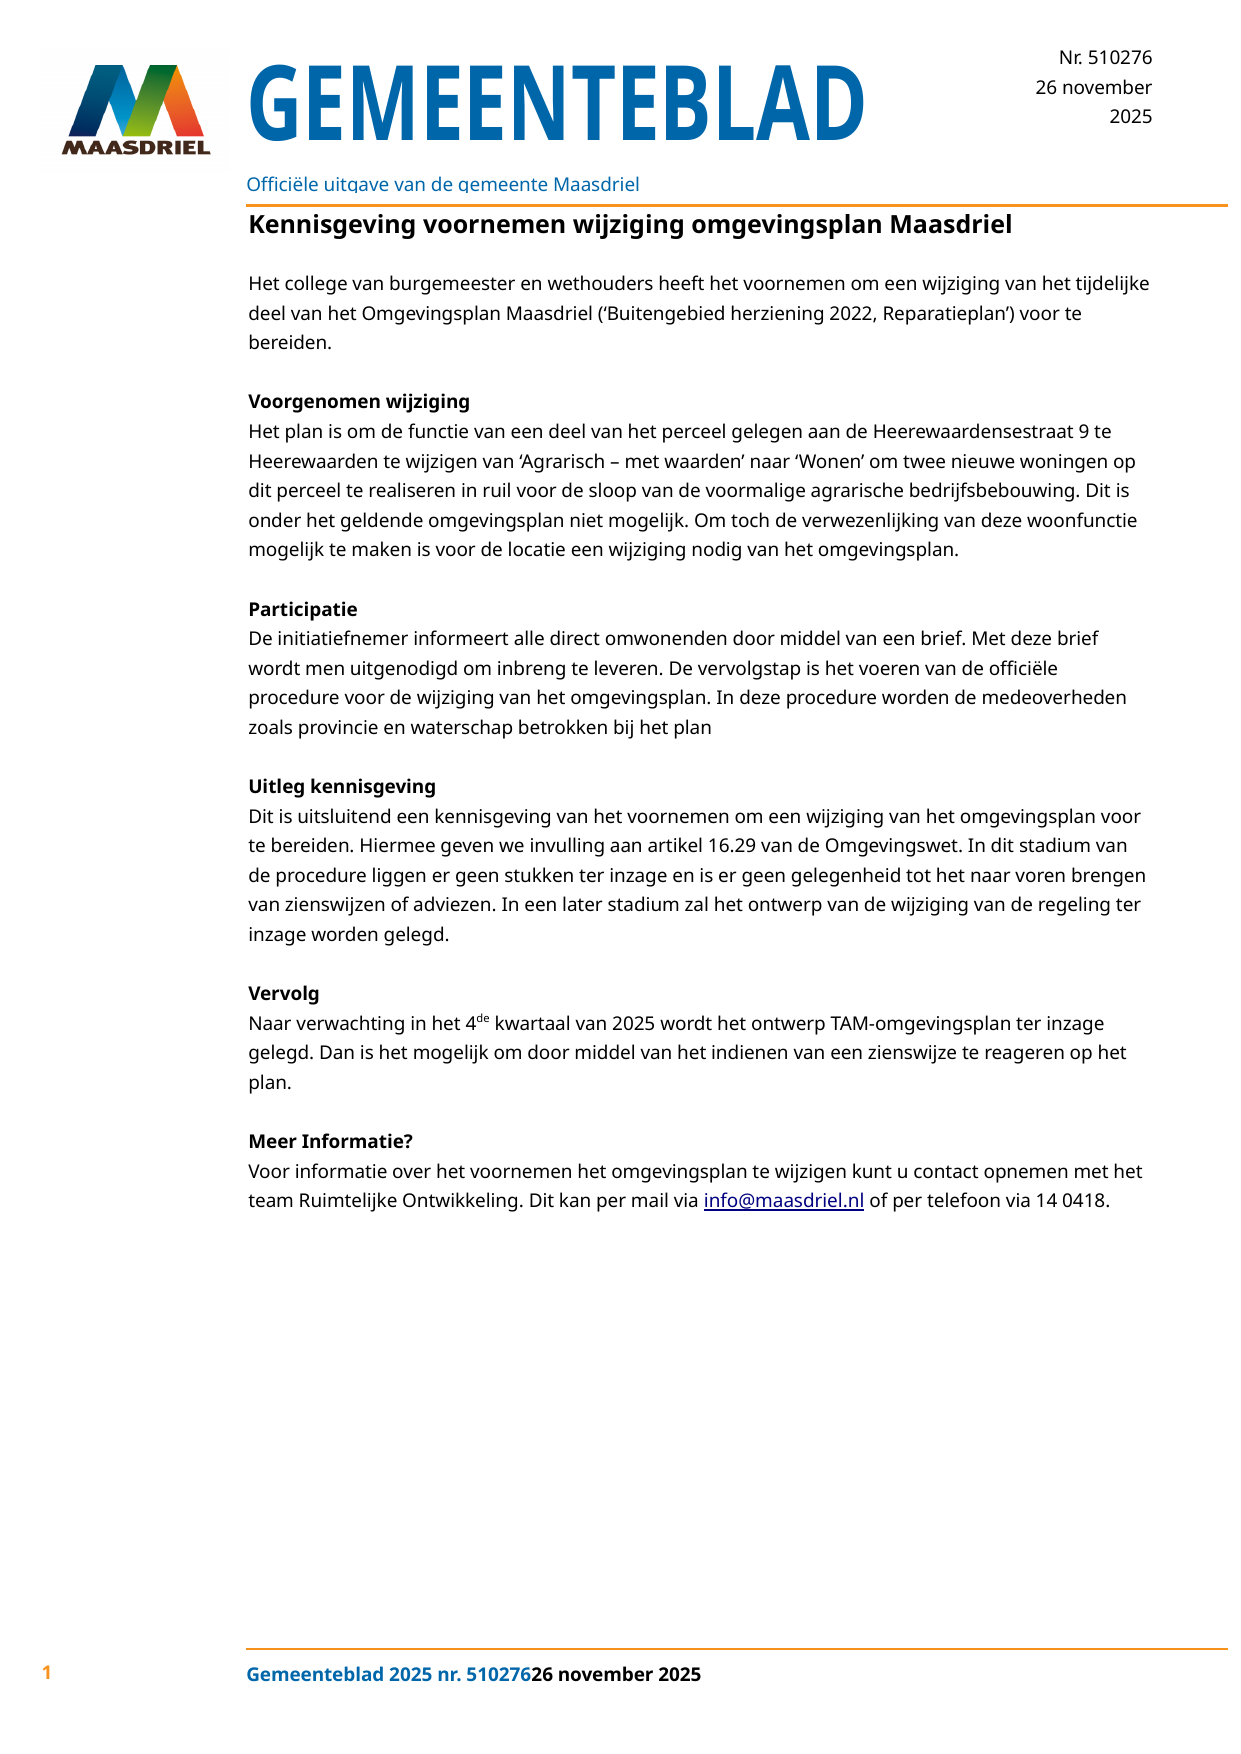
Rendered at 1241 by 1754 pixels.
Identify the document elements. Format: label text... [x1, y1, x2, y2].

text Vervolg [248, 980, 1152, 1006]
text Voorgenomen wijziging [248, 389, 1152, 414]
picture [41, 47, 231, 172]
text Voor informatie over het voornemen het omgevingsplan te wijzigen kunt u contact opnemen met het team Ruimtelijke Ontwikkeling. Dit kan per mail via info@maasdriel.nl of per telefoon via 14 0418. [248, 1158, 1152, 1213]
text Meer Informatie? [248, 1128, 1152, 1154]
text Het plan is om de functie van een deel van het perceel gelegen aan de Heerewaardensestraat 9 te Heerewaarden te wijzigen van ‘Agrarisch – met waarden’ naar ‘Wonen’ om twee nieuwe woningen op dit perceel te realiseren in ruil voor de sloop van de voormalige agrarische bedrijfsbebouwing. Dit is onder het geldende omgevingsplan niet mogelijk. Om toch de verwezenlijking van deze woonfunctie mogelijk te maken is voor de locatie een wijziging nodig van het omgevingsplan. [248, 418, 1152, 562]
text De initiatiefnemer informeert alle direct omwonenden door middel van een brief. Met deze brief wordt men uitgenodigd om inbreng te leveren. De vervolgstap is het voeren van de officiële procedure voor de wijziging van het omgevingsplan. In deze procedure worden de medeoverheden zoals provincie en waterschap betrokken bij het plan [248, 625, 1152, 740]
text Kennisgeving voornemen wijziging omgevingsplan Maasdriel [248, 207, 1152, 241]
text Het college van burgemeester en wethouders heeft het voornemen om een wijziging van het tijdelijke deel van het Omgevingsplan Maasdriel (‘Buitengebied herziening 2022, Reparatieplan’) voor te bereiden. [248, 270, 1152, 355]
text Uitleg kennisgeving [248, 773, 1152, 799]
text Dit is uitsluitend een kennisgeving van het voornemen om een wijziging van het omgevingsplan voor te bereiden. Hiermee geven we invulling aan artikel 16.29 van de Omgevingswet. In dit stadium van de procedure liggen er geen stukken ter inzage en is er geen gelegenheid tot het naar voren brengen van zienswijzen of adviezen. In een later stadium zal het ontwerp van de wijziging van de regeling ter inzage worden gelegd. [248, 803, 1152, 947]
text Participatie [248, 596, 1152, 621]
text Naar verwachting in het 4de kwartaal van 2025 wordt het ontwerp TAM-omgevingsplan ter inzage gelegd. Dan is het mogelijk om door middel van het indienen van een zienswijze te reageren op het plan. [248, 1010, 1152, 1095]
